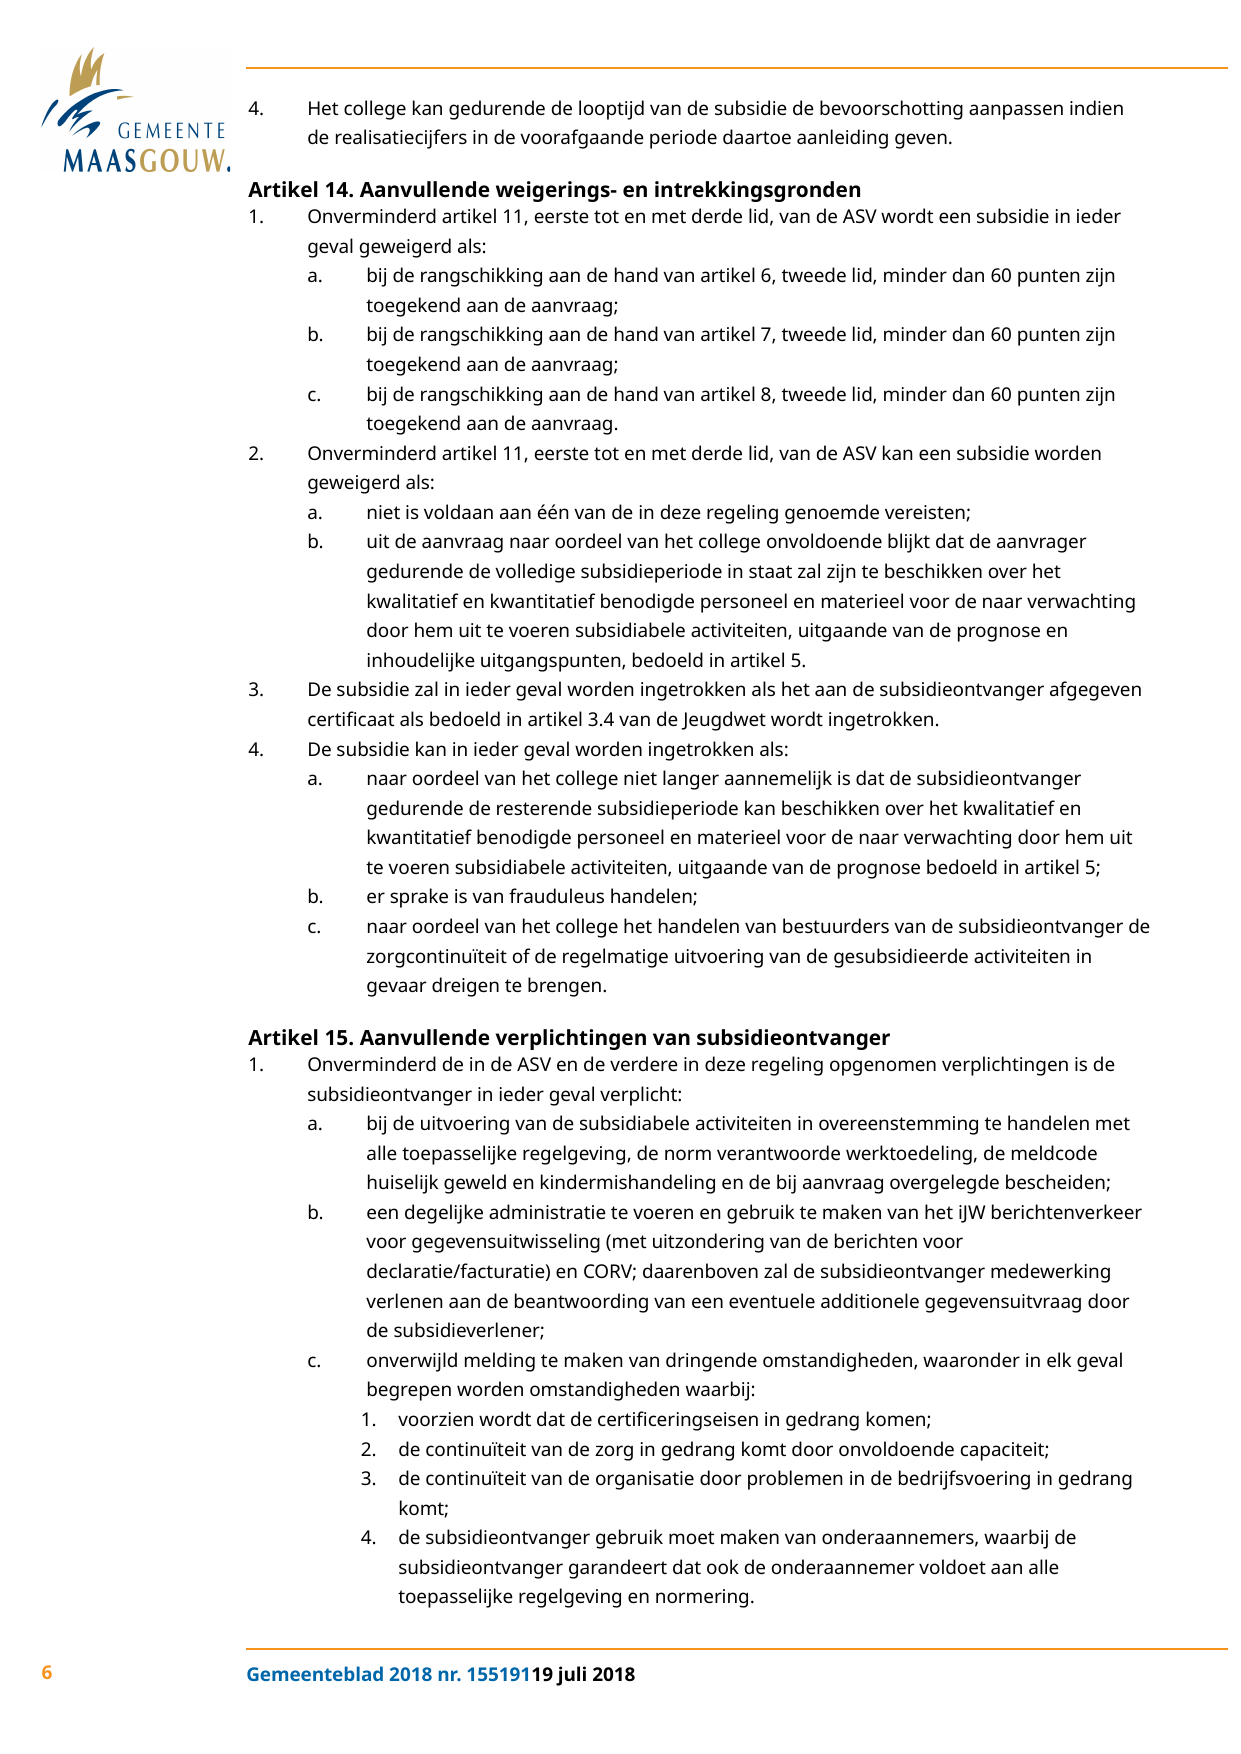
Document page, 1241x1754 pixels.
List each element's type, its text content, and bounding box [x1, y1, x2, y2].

list voorzien wordt dat de certificeringseisen in gedrang komen; [361, 1406, 1152, 1432]
list onverwijld melding te maken van dringende omstandigheden, waaronder in elk geval begrepen worden omstandigheden waarbij: [307, 1347, 1152, 1402]
list Onverminderd artikel 11, eerste tot en met derde lid, van de ASV kan een subsidie worden geweigerd als: [248, 440, 1152, 495]
list De subsidie kan in ieder geval worden ingetrokken als: [248, 736, 1152, 761]
picture [41, 47, 231, 172]
list Onverminderd artikel 11, eerste tot en met derde lid, van de ASV wordt een subsidie in ieder geval geweigerd als: [248, 203, 1152, 258]
list bij de rangschikking aan de hand van artikel 8, tweede lid, minder dan 60 punten zijn toegekend aan de aanvraag. [307, 381, 1152, 436]
list een degelijke administratie te voeren en gebruik te maken van het iJW berichtenverkeer voor gegevensuitwisseling (met uitzondering van de berichten voor declaratie/facturatie) en CORV; daarenboven zal de subsidieontvanger medewerking verlenen aan de beantwoording van een eventuele additionele gegevensuitvraag door de subsidieverlener; [307, 1199, 1152, 1343]
list De subsidie zal in ieder geval worden ingetrokken als het aan de subsidieontvanger afgegeven certificaat als bedoeld in artikel 3.4 van de Jeugdwet wordt ingetrokken. [248, 677, 1152, 732]
list bij de rangschikking aan de hand van artikel 7, tweede lid, minder dan 60 punten zijn toegekend aan de aanvraag; [307, 322, 1152, 377]
list de subsidieontvanger gebruik moet maken van onderaannemers, waarbij de subsidieontvanger garandeert dat ook de onderaannemer voldoet aan alle toepasselijke regelgeving en normering. [361, 1524, 1152, 1609]
list Het college kan gedurende de looptijd van de subsidie de bevoorschotting aanpassen indien de realisatiecijfers in de voorafgaande periode daartoe aanleiding geven. [248, 95, 1152, 150]
list de continuïteit van de zorg in gedrang komt door onvoldoende capaciteit; [361, 1436, 1152, 1462]
list bij de uitvoering van de subsidiabele activiteiten in overeenstemming te handelen met alle toepasselijke regelgeving, de norm verantwoorde werktoedeling, de meldcode huiselijk geweld en kindermishandeling en de bij aanvraag overgelegde bescheiden; [307, 1110, 1152, 1195]
list niet is voldaan aan één van de in deze regeling genoemde vereisten; [307, 499, 1152, 525]
list Onverminderd de in de ASV en de verdere in deze regeling opgenomen verplichtingen is de subsidieontvanger in ieder geval verplicht: [248, 1051, 1152, 1107]
list er sprake is van frauduleus handelen; [307, 884, 1152, 909]
text Artikel 15. Aanvullende verplichtingen van subsidieontvanger [248, 1023, 1152, 1051]
list uit de aanvraag naar oordeel van het college onvoldoende blijkt dat de aanvrager gedurende de volledige subsidieperiode in staat zal zijn te beschikken over het kwalitatief en kwantitatief benodigde personeel en materieel voor de naar verwachting door hem uit te voeren subsidiabele activiteiten, uitgaande van de prognose en inhoudelijke uitgangspunten, bedoeld in artikel 5. [307, 529, 1152, 673]
list de continuïteit van de organisatie door problemen in de bedrijfsvoering in gedrang komt; [361, 1465, 1152, 1521]
list bij de rangschikking aan de hand van artikel 6, tweede lid, minder dan 60 punten zijn toegekend aan de aanvraag; [307, 262, 1152, 318]
list naar oordeel van het college het handelen van bestuurders van de subsidieontvanger de zorgcontinuïteit of de regelmatige uitvoering van de gesubsidieerde activiteiten in gevaar dreigen te brengen. [307, 913, 1152, 998]
list naar oordeel van het college niet langer aannemelijk is dat de subsidieontvanger gedurende de resterende subsidieperiode kan beschikken over het kwalitatief en kwantitatief benodigde personeel en materieel voor de naar verwachting door hem uit te voeren subsidiabele activiteiten, uitgaande van de prognose bedoeld in artikel 5; [307, 765, 1152, 880]
text Artikel 14. Aanvullende weigerings- en intrekkingsgronden [248, 175, 1152, 203]
